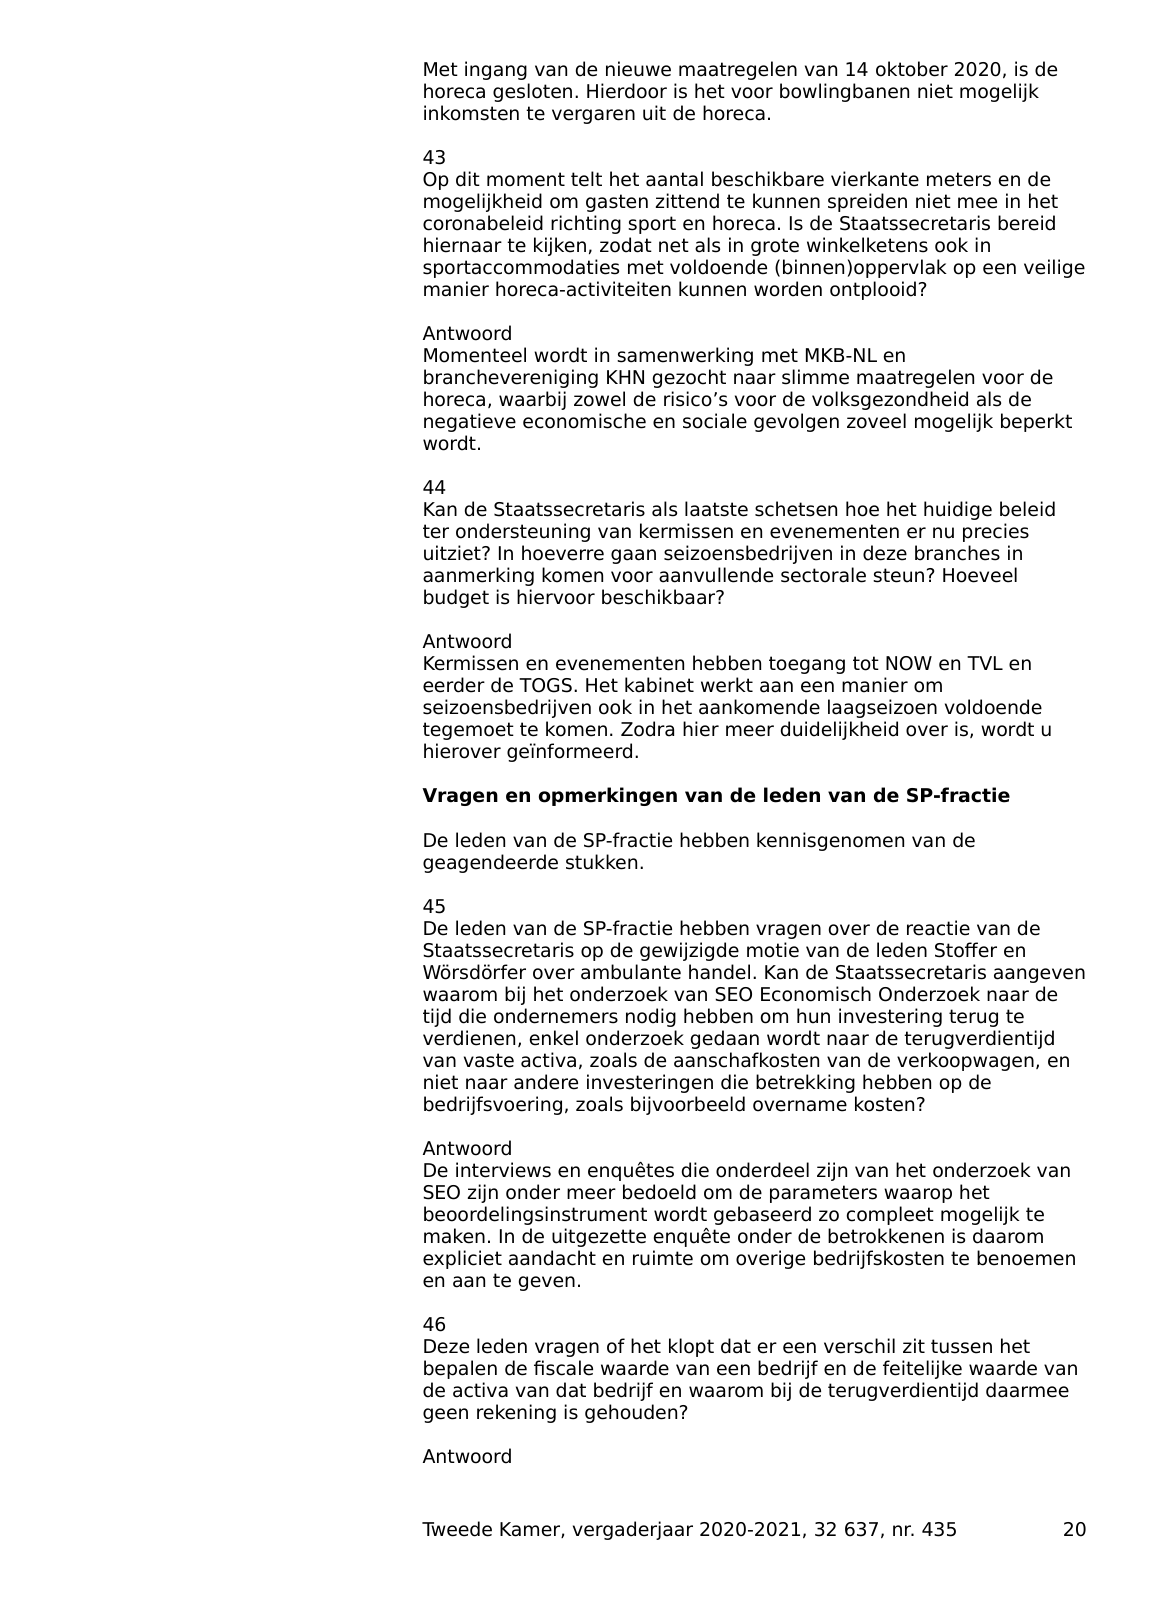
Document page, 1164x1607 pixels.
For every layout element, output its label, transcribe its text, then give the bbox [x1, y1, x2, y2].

text Deze leden vragen of het klopt dat er een verschil zit tussen het bepalen de fiscale waarde van een bedrijf en de feitelijke waarde van de activa van dat bedrijf en waarom bij de terugverdientijd daarmee geen rekening is gehouden? [422, 1336, 1087, 1424]
text Op dit moment telt het aantal beschikbare vierkante meters en de mogelijkheid om gasten zittend te kunnen spreiden niet mee in het coronabeleid richting sport en horeca. Is de Staatssecretaris bereid hiernaar te kijken, zodat net als in grote winkelketens ook in sportaccommodaties met voldoende (binnen)oppervlak op een veilige manier horeca-activiteiten kunnen worden ontplooid? [422, 169, 1087, 301]
text Kan de Staatssecretaris als laatste schetsen hoe het huidige beleid ter ondersteuning van kermissen en evenementen er nu precies uitziet? In hoeverre gaan seizoensbedrijven in deze branches in aanmerking komen voor aanvullende sectorale steun? Hoeveel budget is hiervoor beschikbaar? [422, 499, 1087, 609]
text Antwoord [422, 1446, 1087, 1468]
text Antwoord [422, 631, 1087, 653]
text De leden van de SP-fractie hebben vragen over de reactie van de Staatssecretaris op de gewijzigde motie van de leden Stoffer en Wörsdörfer over ambulante handel. Kan de Staatssecretaris aangeven waarom bij het onderzoek van SEO Economisch Onderzoek naar de tijd die ondernemers nodig hebben om hun investering terug te verdienen, enkel onderzoek gedaan wordt naar de terugverdientijd van vaste activa, zoals de aanschafkosten van de verkoopwagen, en niet naar andere investeringen die betrekking hebben op de bedrijfsvoering, zoals bijvoorbeeld overname kosten? [422, 918, 1087, 1116]
text De leden van de SP-fractie hebben kennisgenomen van de geagendeerde stukken. [422, 829, 1087, 873]
text Kermissen en evenementen hebben toegang tot NOW en TVL en eerder de TOGS. Het kabinet werkt aan een manier om seizoensbedrijven ook in het aankomende laagseizoen voldoende tegemoet te komen. Zodra hier meer duidelijkheid over is, wordt u hierover geïnformeerd. [422, 653, 1087, 763]
text Antwoord [422, 323, 1087, 345]
text 43 [422, 147, 1087, 169]
text 45 [422, 896, 1087, 918]
text 46 [422, 1314, 1087, 1336]
text 44 [422, 477, 1087, 499]
subtitle Vragen en opmerkingen van de leden van de SP-fractie [422, 785, 1087, 807]
text Momenteel wordt in samenwerking met MKB-NL en branchevereniging KHN gezocht naar slimme maatregelen voor de horeca, waarbij zowel de risico’s voor de volksgezondheid als de negatieve economische en sociale gevolgen zoveel mogelijk beperkt wordt. [422, 345, 1087, 455]
text De interviews en enquêtes die onderdeel zijn van het onderzoek van SEO zijn onder meer bedoeld om de parameters waarop het beoordelingsinstrument wordt gebaseerd zo compleet mogelijk te maken. In de uitgezette enquête onder de betrokkenen is daarom expliciet aandacht en ruimte om overige bedrijfskosten te benoemen en aan te geven. [422, 1160, 1087, 1292]
text Met ingang van de nieuwe maatregelen van 14 oktober 2020, is de horeca gesloten. Hierdoor is het voor bowlingbanen niet mogelijk inkomsten te vergaren uit de horeca. [422, 59, 1087, 125]
text Antwoord [422, 1138, 1087, 1160]
